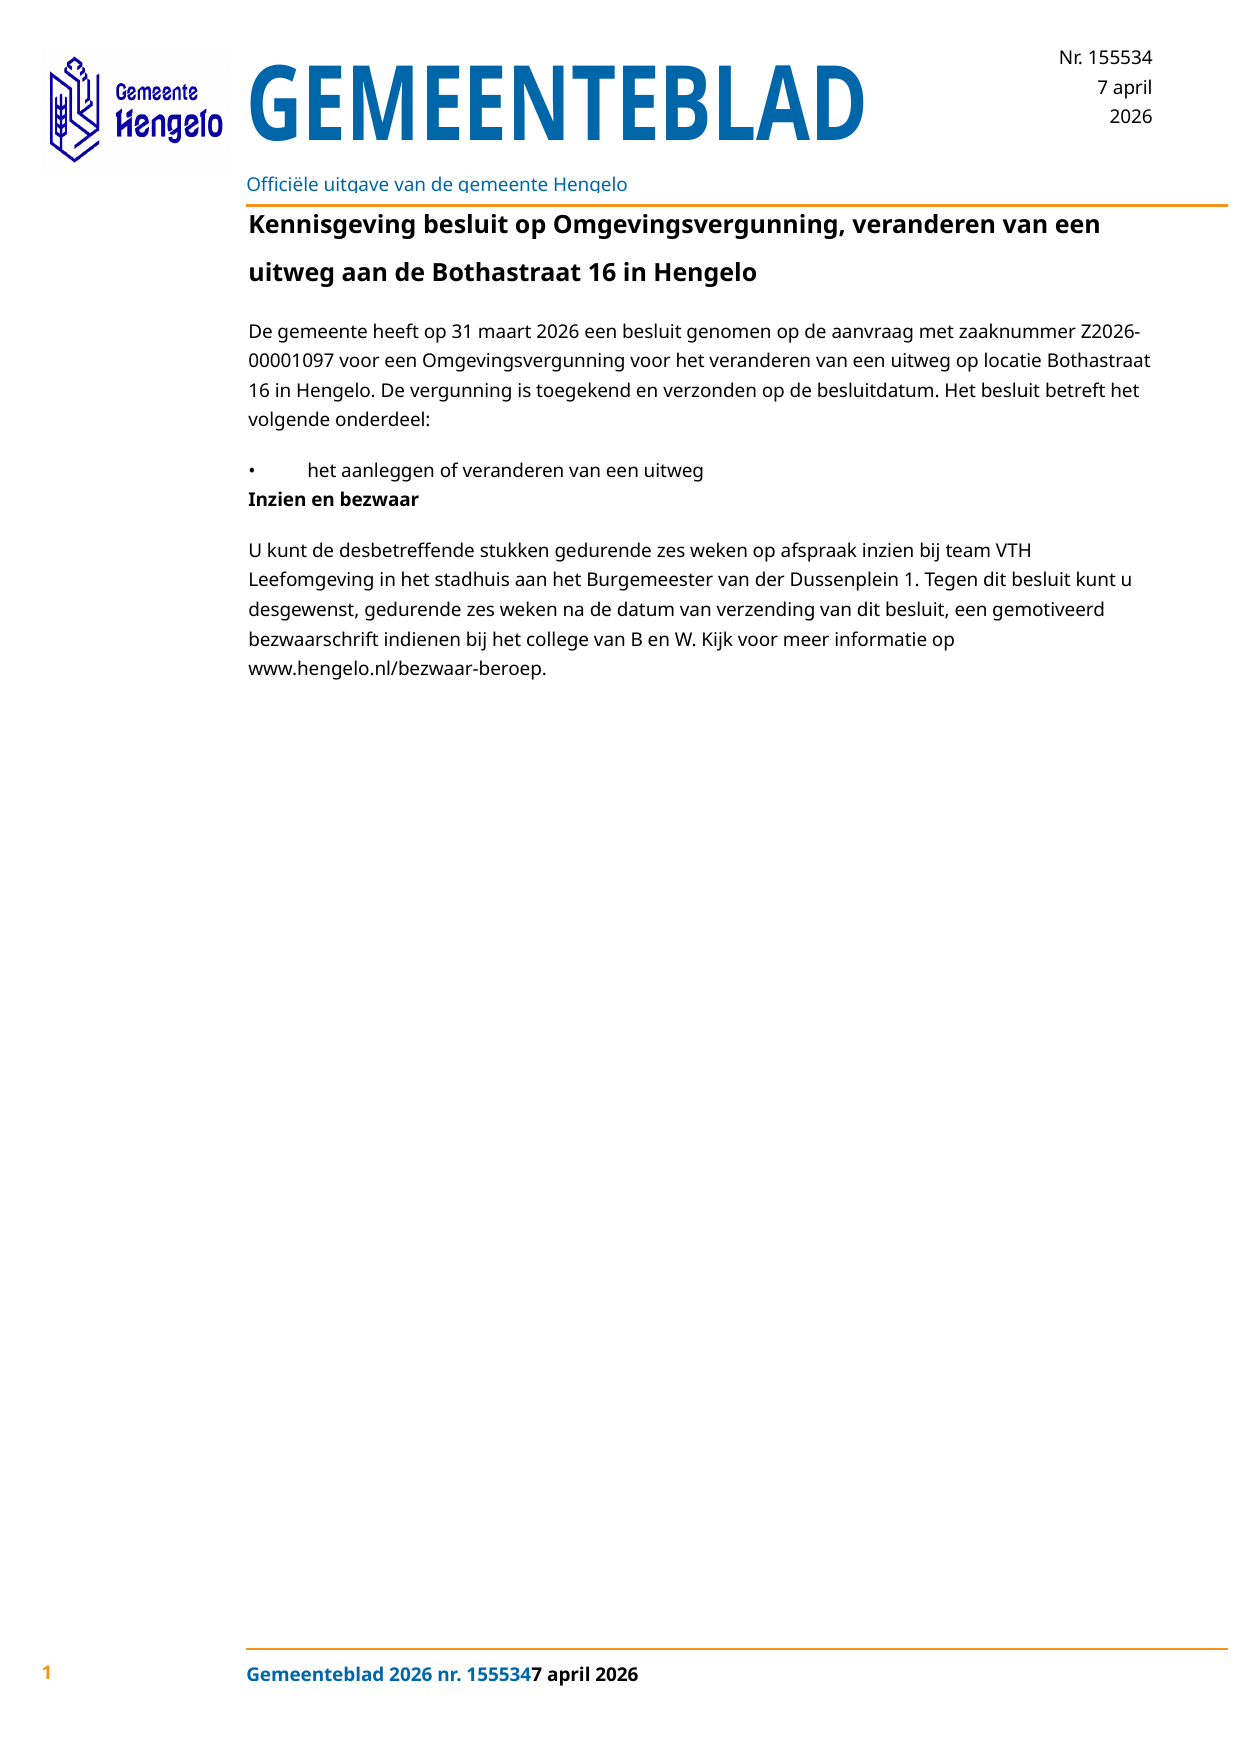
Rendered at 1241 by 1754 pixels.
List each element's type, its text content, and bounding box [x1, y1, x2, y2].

picture [41, 47, 231, 172]
text De gemeente heeft op 31 maart 2026 een besluit genomen op de aanvraag met zaaknummer Z2026-00001097 voor een Omgevingsvergunning voor het veranderen van een uitweg op locatie Bothastraat 16 in Hengelo. De vergunning is toegekend en verzonden op de besluitdatum. Het besluit betreft het volgende onderdeel: [248, 318, 1152, 432]
list het aanleggen of veranderen van een uitweg [248, 457, 1152, 483]
text U kunt de desbetreffende stukken gedurende zes weken op afspraak inzien bij team VTH Leefomgeving in het stadhuis aan het Burgemeester van der Dussenplein 1. Tegen dit besluit kunt u desgewenst, gedurende zes weken na de datum van verzending van dit besluit, een gemotiveerd bezwaarschrift indienen bij het college van B en W. Kijk voor meer informatie op www.hengelo.nl/bezwaar-beroep. [248, 537, 1152, 681]
text Inzien en bezwaar [248, 487, 1152, 512]
text Kennisgeving besluit op Omgevingsvergunning, veranderen van een uitweg aan de Bothastraat 16 in Hengelo [248, 207, 1152, 288]
